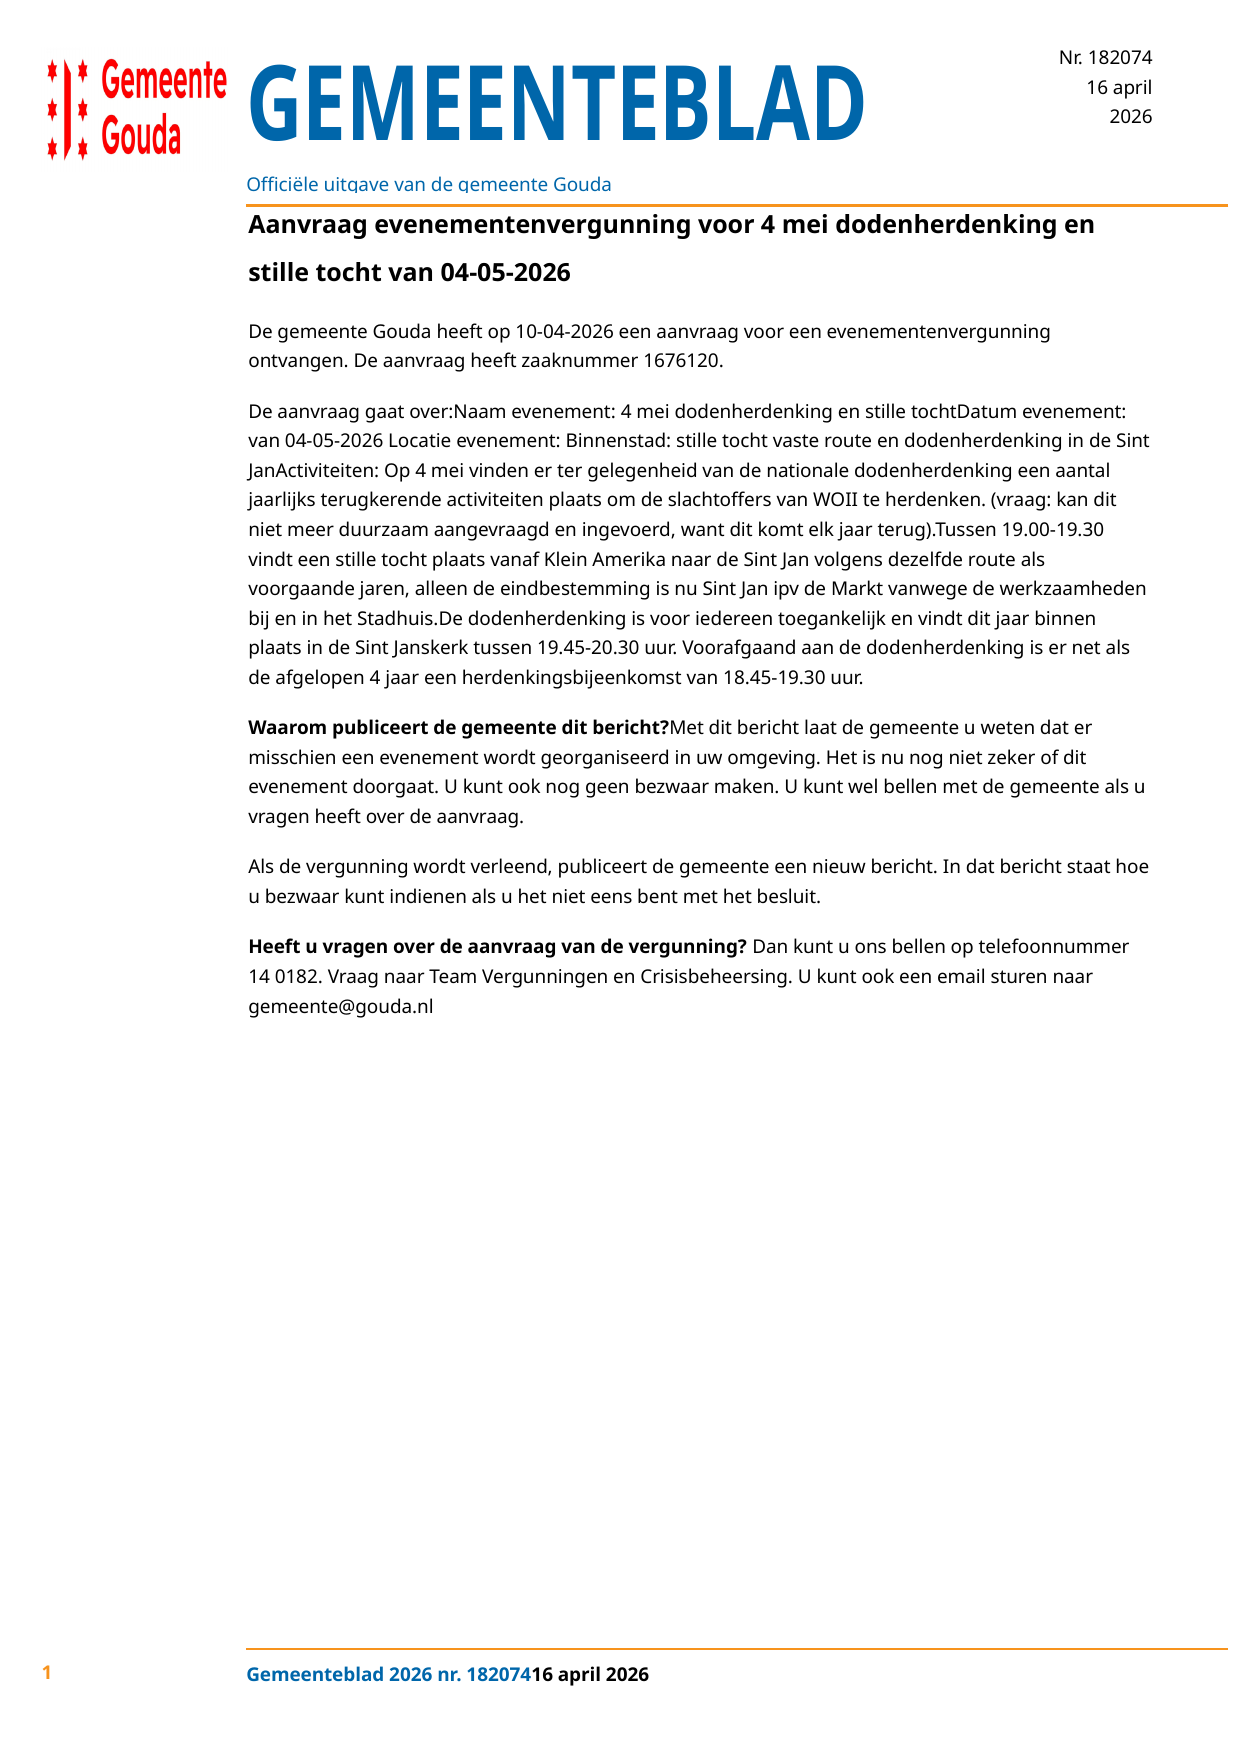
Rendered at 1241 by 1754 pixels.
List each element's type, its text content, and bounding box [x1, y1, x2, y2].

text Waarom publiceert de gemeente dit bericht?Met dit bericht laat de gemeente u weten dat er misschien een evenement wordt georganiseerd in uw omgeving. Het is nu nog niet zeker of dit evenement doorgaat. U kunt ook nog geen bezwaar maken. U kunt wel bellen met de gemeente als u vragen heeft over de aanvraag. [248, 714, 1152, 829]
picture [41, 47, 231, 172]
text Heeft u vragen over de aanvraag van de vergunning? Dan kunt u ons bellen op telefoonnummer 14 0182. Vraag naar Team Vergunningen en Crisisbeheersing. U kunt ook een email sturen naar gemeente@gouda.nl [248, 934, 1152, 1019]
text De aanvraag gaat over:Naam evenement: 4 mei dodenherdenking en stille tochtDatum evenement: van 04-05-2026 Locatie evenement: Binnenstad: stille tocht vaste route en dodenherdenking in de Sint JanActiviteiten: Op 4 mei vinden er ter gelegenheid van de nationale dodenherdenking een aantal jaarlijks terugkerende activiteiten plaats om de slachtoffers van WOII te herdenken. (vraag: kan dit niet meer duurzaam aangevraagd en ingevoerd, want dit komt elk jaar terug).Tussen 19.00-19.30 vindt een stille tocht plaats vanaf Klein Amerika naar de Sint Jan volgens dezelfde route als voorgaande jaren, alleen de eindbestemming is nu Sint Jan ipv de Markt vanwege de werkzaamheden bij en in het Stadhuis.De dodenherdenking is voor iedereen toegankelijk en vindt dit jaar binnen plaats in de Sint Janskerk tussen 19.45-20.30 uur. Voorafgaand aan de dodenherdenking is er net als de afgelopen 4 jaar een herdenkingsbijeenkomst van 18.45-19.30 uur. [248, 398, 1152, 690]
text Aanvraag evenementenvergunning voor 4 mei dodenherdenking en stille tocht van 04-05-2026 [248, 207, 1152, 288]
text De gemeente Gouda heeft op 10-04-2026 een aanvraag voor een evenementenvergunning ontvangen. De aanvraag heeft zaaknummer 1676120. [248, 318, 1152, 373]
text Als de vergunning wordt verleend, publiceert de gemeente een nieuw bericht. In dat bericht staat hoe u bezwaar kunt indienen als u het niet eens bent met het besluit. [248, 854, 1152, 909]
